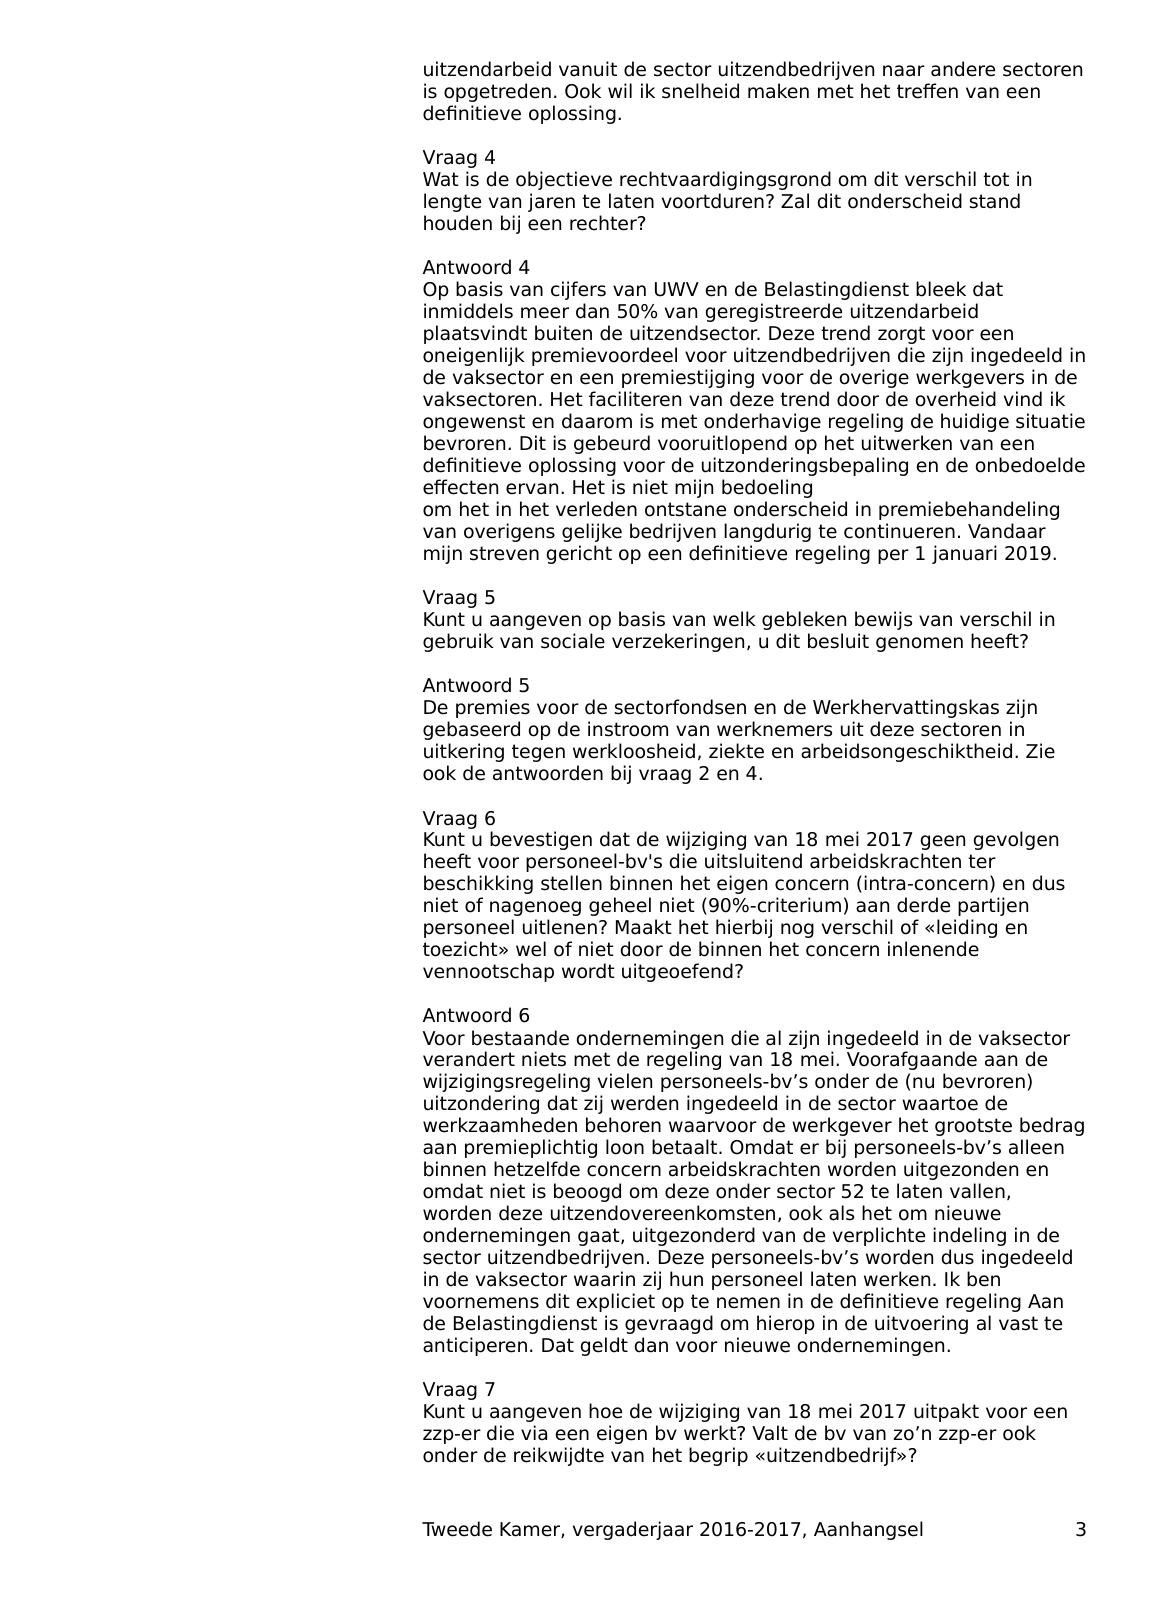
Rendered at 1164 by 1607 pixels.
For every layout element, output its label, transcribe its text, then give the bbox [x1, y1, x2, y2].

text Vraag 5 [422, 587, 1087, 609]
text uitzendarbeid vanuit de sector uitzendbedrijven naar andere sectoren is opgetreden. Ook wil ik snelheid maken met het treffen van een definitieve oplossing. [422, 59, 1087, 125]
text Vraag 4 [422, 147, 1087, 169]
text Op basis van cijfers van UWV en de Belastingdienst bleek dat inmiddels meer dan 50% van geregistreerde uitzendarbeid plaatsvindt buiten de uitzendsector. Deze trend zorgt voor een oneigenlijk premievoordeel voor uitzendbedrijven die zijn ingedeeld in de vaksector en een premiestijging voor de overige werkgevers in de vaksectoren. Het faciliteren van deze trend door de overheid vind ik ongewenst en daarom is met onderhavige regeling de huidige situatie bevroren. Dit is gebeurd vooruitlopend op het uitwerken van een definitieve oplossing voor de uitzonderingsbepaling en de onbedoelde effecten ervan. Het is niet mijn bedoeling [422, 279, 1087, 499]
text om het in het verleden ontstane onderscheid in premiebehandeling van overigens gelijke bedrijven langdurig te continueren. Vandaar mijn streven gericht op een definitieve regeling per 1 januari 2019. [422, 499, 1087, 565]
text Antwoord 5 [422, 675, 1087, 697]
text Kunt u aangeven hoe de wijziging van 18 mei 2017 uitpakt voor een zzp-er die via een eigen bv werkt? Valt de bv van zo’n zzp-er ook onder de reikwijdte van het begrip «uitzendbedrijf»? [422, 1401, 1087, 1467]
text Kunt u aangeven op basis van welk gebleken bewijs van verschil in gebruik van sociale verzekeringen, u dit besluit genomen heeft? [422, 609, 1087, 653]
text Wat is de objectieve rechtvaardigingsgrond om dit verschil tot in lengte van jaren te laten voortduren? Zal dit onderscheid stand houden bij een rechter? [422, 169, 1087, 235]
text Vraag 7 [422, 1379, 1087, 1401]
text Voor bestaande ondernemingen die al zijn ingedeeld in de vaksector verandert niets met de regeling van 18 mei. Voorafgaande aan de wijzigingsregeling vielen personeels-bv’s onder de (nu bevroren) uitzondering dat zij werden ingedeeld in de sector waartoe de werkzaamheden behoren waarvoor de werkgever het grootste bedrag aan premieplichtig loon betaalt. Omdat er bij personeels-bv’s alleen binnen hetzelfde concern arbeidskrachten worden uitgezonden en omdat niet is beoogd om deze onder sector 52 te laten vallen, worden deze uitzendovereenkomsten, ook als het om nieuwe ondernemingen gaat, uitgezonderd van de verplichte indeling in de sector uitzendbedrijven. Deze personeels-bv’s worden dus ingedeeld in de vaksector waarin zij hun personeel laten werken. Ik ben voornemens dit expliciet op te nemen in de definitieve regeling Aan de Belastingdienst is gevraagd om hierop in de uitvoering al vast te anticiperen. Dat geldt dan voor nieuwe ondernemingen. [422, 1027, 1087, 1357]
text Kunt u bevestigen dat de wijziging van 18 mei 2017 geen gevolgen heeft voor personeel-bv's die uitsluitend arbeidskrachten ter beschikking stellen binnen het eigen concern (intra-concern) en dus niet of nagenoeg geheel niet (90%-criterium) aan derde partijen personeel uitlenen? Maakt het hierbij nog verschil of «leiding en toezicht» wel of niet door de binnen het concern inlenende vennootschap wordt uitgeoefend? [422, 829, 1087, 983]
text Vraag 6 [422, 807, 1087, 829]
text De premies voor de sectorfondsen en de Werkhervattingskas zijn gebaseerd op de instroom van werknemers uit deze sectoren in uitkering tegen werkloosheid, ziekte en arbeidsongeschiktheid. Zie ook de antwoorden bij vraag 2 en 4. [422, 697, 1087, 785]
text Antwoord 4 [422, 257, 1087, 279]
text Antwoord 6 [422, 1005, 1087, 1027]
